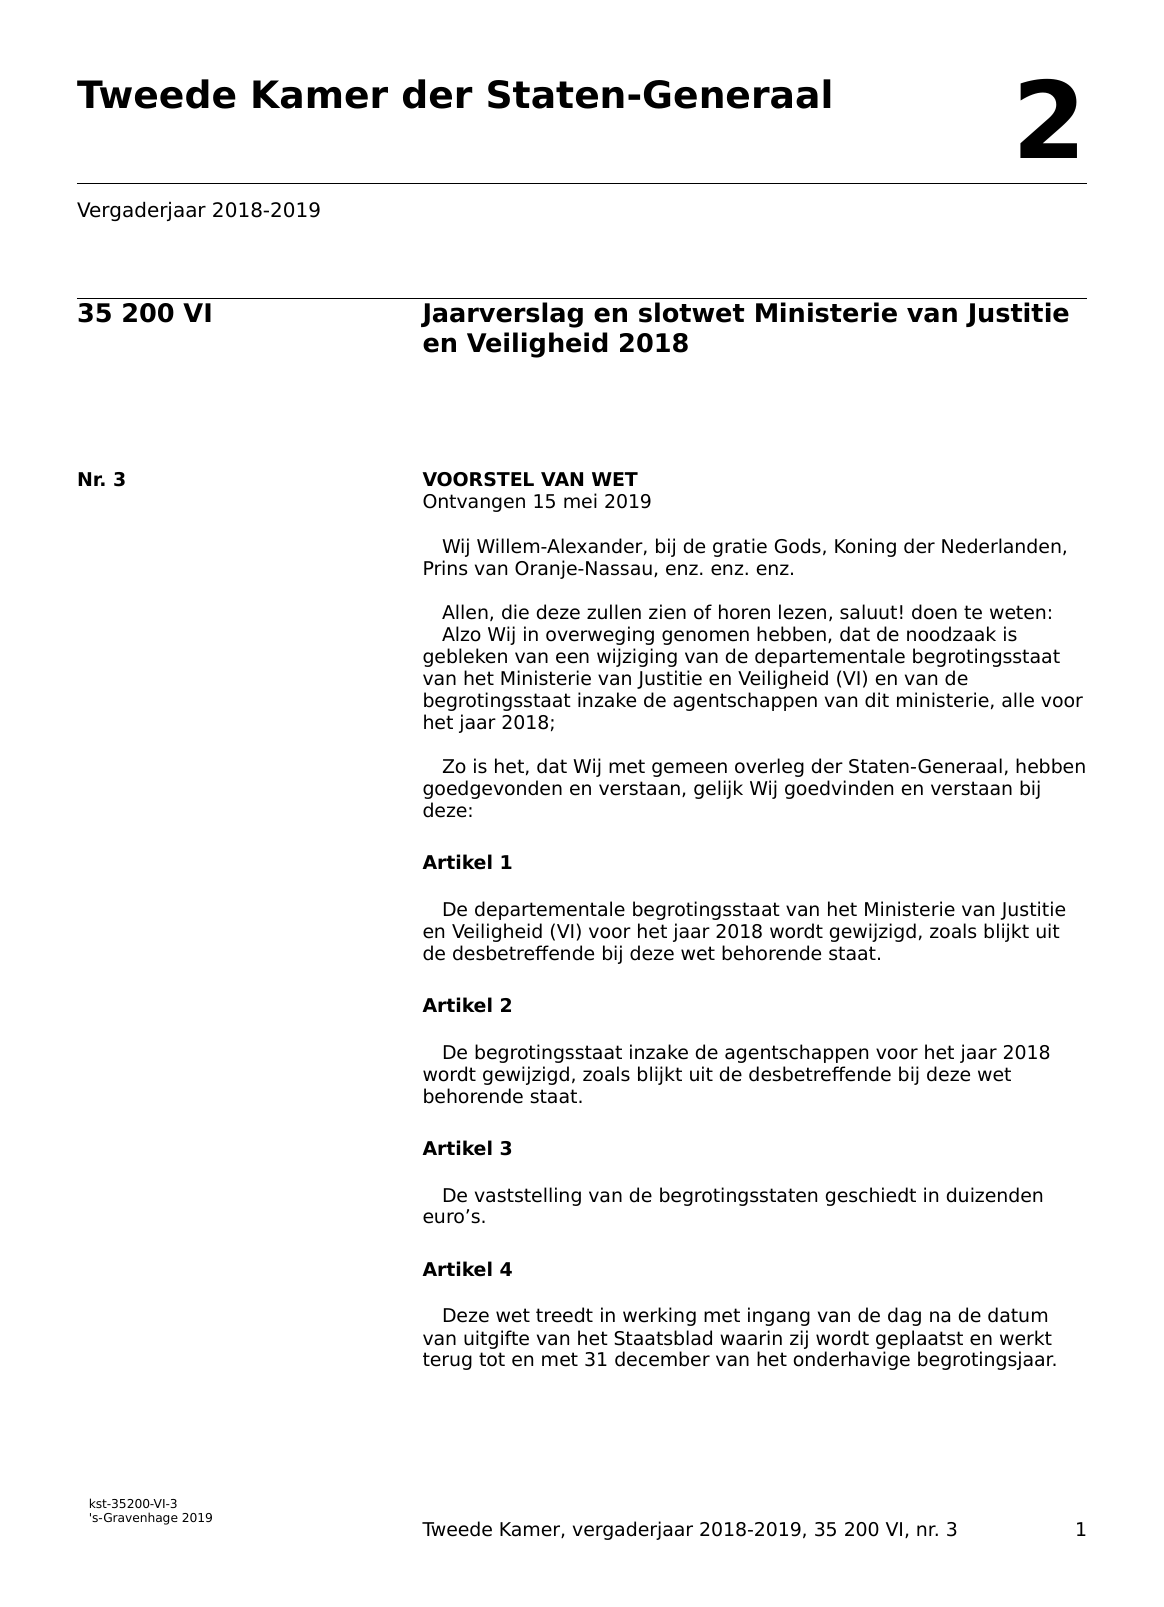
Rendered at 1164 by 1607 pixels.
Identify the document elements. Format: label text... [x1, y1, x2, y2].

subtitle Artikel 2 [422, 994, 1087, 1017]
text Ontvangen 15 mei 2019 [422, 491, 1087, 513]
subtitle Nr. 3 VOORSTEL VAN WET [77, 469, 1087, 491]
subtitle Artikel 1 [422, 852, 1087, 874]
table_header 2 [886, 59, 1087, 183]
subtitle Artikel 3 [422, 1137, 1087, 1159]
table_header Tweede Kamer der Staten-Generaal [77, 59, 886, 183]
text kst-35200-VI-3 [88, 1497, 323, 1511]
subtitle 35 200 VI Jaarverslag en slotwet Ministerie van Justitie en Veiligheid 2018 [77, 299, 1087, 358]
text Wij Willem-Alexander, bij de gratie Gods, Koning der Nederlanden, Prins van Oranje-Nassau, enz. enz. enz. [422, 536, 1087, 579]
text Zo is het, dat Wij met gemeen overleg der Staten-Generaal, hebben goedgevonden en verstaan, gelijk Wij goedvinden en verstaan bij deze: [422, 756, 1087, 822]
text De begrotingsstaat inzake de agentschappen voor het jaar 2018 wordt gewijzigd, zoals blijkt uit de desbetreffende bij deze wet behorende staat. [422, 1042, 1087, 1107]
text Allen, die deze zullen zien of horen lezen, saluut! doen te weten: [422, 602, 1087, 624]
table_cell Vergaderjaar 2018-2019 [77, 184, 1087, 298]
text De departementale begrotingsstaat van het Ministerie van Justitie en Veiligheid (VI) voor het jaar 2018 wordt gewijzigd, zoals blijkt uit de desbetreffende bij deze wet behorende staat. [422, 899, 1087, 964]
subtitle Artikel 4 [422, 1258, 1087, 1280]
text Deze wet treedt in werking met ingang van de dag na de datum van uitgifte van het Staatsblad waarin zij wordt geplaatst en werkt terug tot en met 31 december van het onderhavige begrotingsjaar. [422, 1305, 1087, 1371]
text Alzo Wij in overweging genomen hebben, dat de noodzaak is gebleken van een wijziging van de departementale begrotingsstaat van het Ministerie van Justitie en Veiligheid (VI) en van de begrotingsstaat inzake de agentschappen van dit ministerie, alle voor het jaar 2018; [422, 624, 1087, 733]
text 's-Gravenhage 2019 [88, 1511, 323, 1525]
text De vaststelling van de begrotingsstaten geschiedt in duizenden euro’s. [422, 1184, 1087, 1228]
